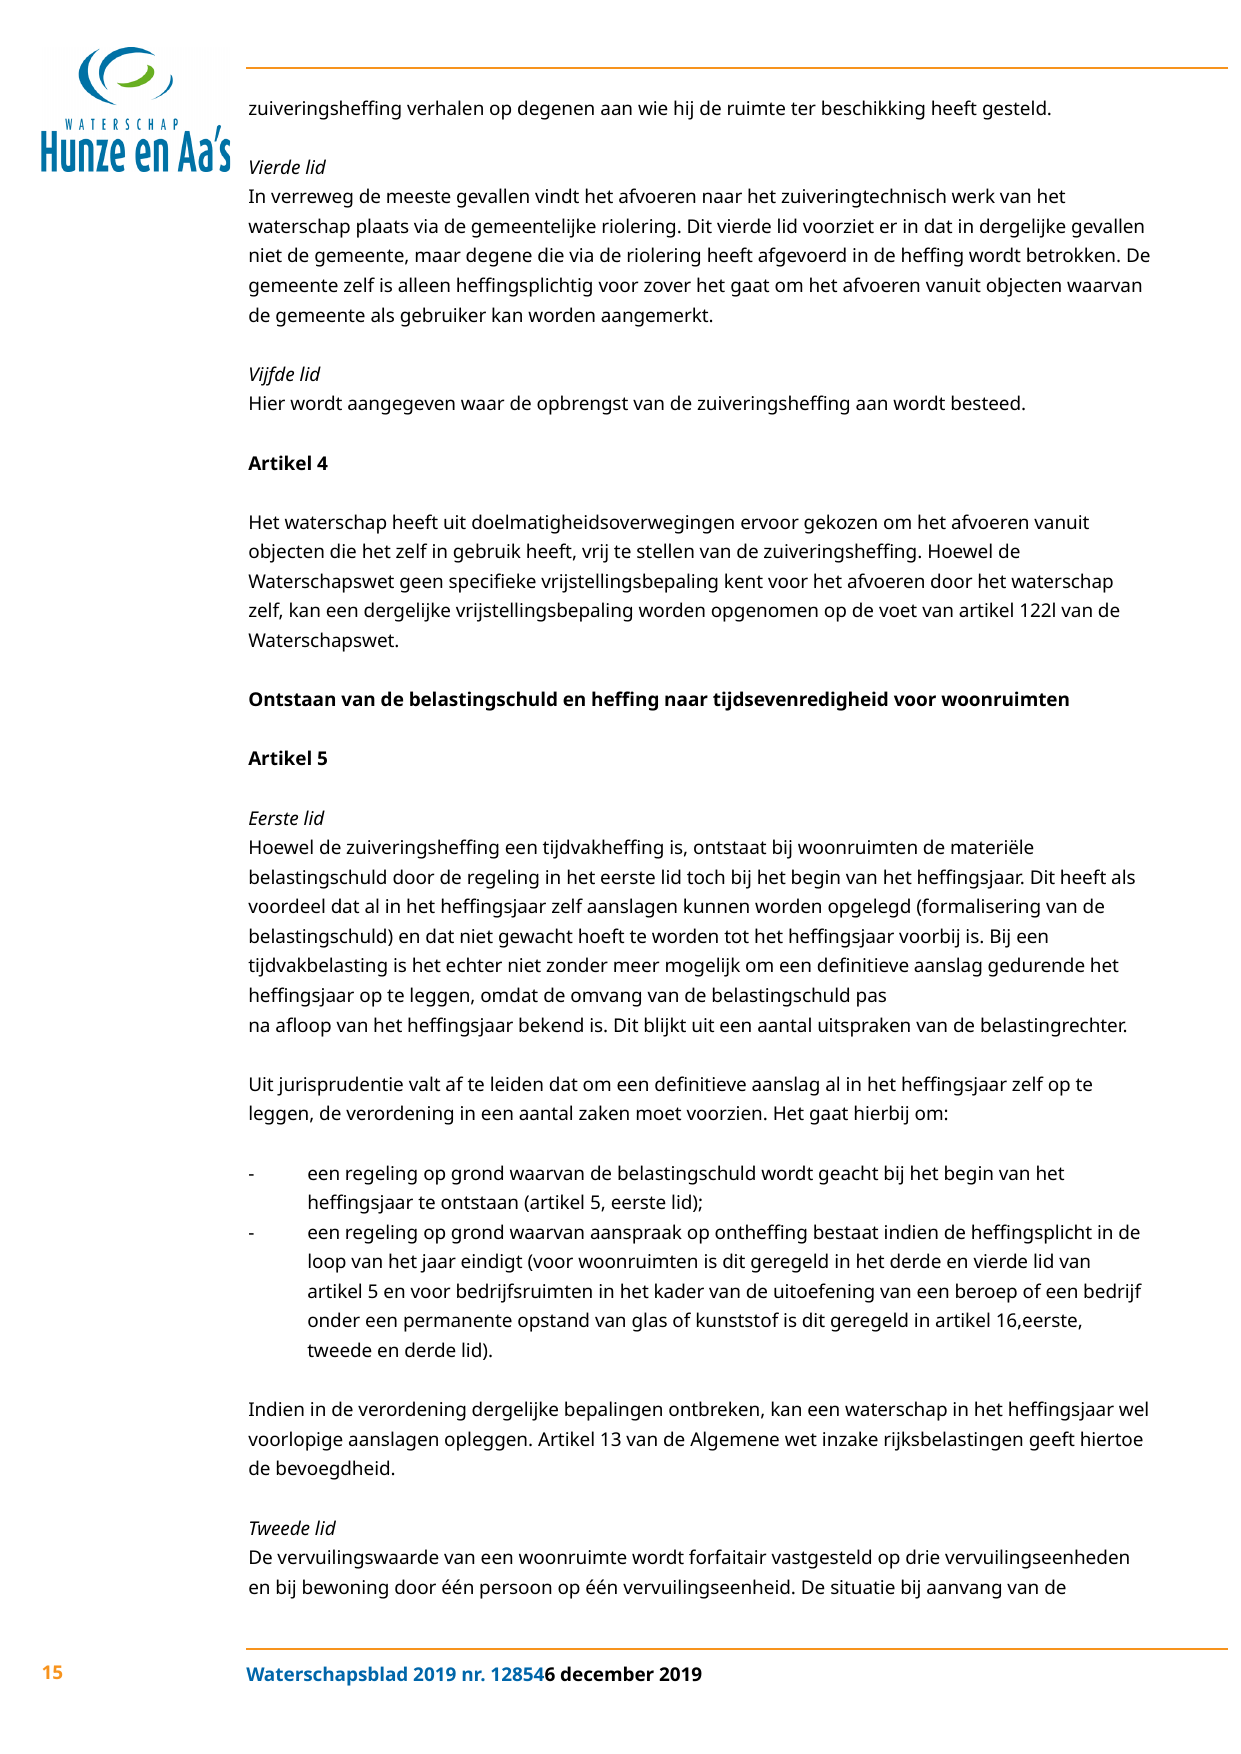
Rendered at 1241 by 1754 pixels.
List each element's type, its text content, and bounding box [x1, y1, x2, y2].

text In verreweg de meeste gevallen vindt het afvoeren naar het zuiveringtechnisch werk van het waterschap plaats via de gemeentelijke riolering. Dit vierde lid voorziet er in dat in dergelijke gevallen niet de gemeente, maar degene die via de riolering heeft afgevoerd in de heffing wordt betrokken. De gemeente zelf is alleen heffingsplichtig voor zover het gaat om het afvoeren vanuit objecten waarvan de gemeente als gebruiker kan worden aangemerkt. [248, 183, 1152, 328]
list een regeling op grond waarvan aanspraak op ontheffing bestaat indien de heffingsplicht in de loop van het jaar eindigt (voor woonruimten is dit geregeld in het derde en vierde lid van artikel 5 en voor bedrijfsruimten in het kader van de uitoefening van een beroep of een bedrijf onder een permanente opstand van glas of kunststof is dit geregeld in artikel 16,eerste, tweede en derde lid). [248, 1219, 1152, 1363]
text Hier wordt aangegeven waar de opbrengst van de zuiveringsheffing aan wordt besteed. [248, 391, 1152, 416]
text Uit jurisprudentie valt af te leiden dat om een definitieve aanslag al in het heffingsjaar zelf op te leggen, de verordening in een aantal zaken moet voorzien. Het gaat hierbij om: [248, 1071, 1152, 1126]
picture [183, 163, 191, 172]
text na afloop van het heffingsjaar bekend is. Dit blijkt uit een aantal uitspraken van de belastingrechter. [248, 1012, 1152, 1038]
picture [226, 145, 231, 156]
text Eerste lid [248, 805, 1152, 831]
text zuiveringsheffing verhalen op degenen aan wie hij de ruimte ter beschikking heeft gesteld. [248, 95, 1152, 121]
text Het waterschap heeft uit doelmatigheidsoverwegingen ervoor gekozen om het afvoeren vanuit objecten die het zelf in gebruik heeft, vrij te stellen van de zuiveringsheffing. Hoewel de Waterschapswet geen specifieke vrijstellingsbepaling kent voor het afvoeren door het waterschap zelf, kan een dergelijke vrijstellingsbepaling worden opgenomen op de voet van artikel 122l van de Waterschapswet. [248, 509, 1152, 653]
text Artikel 4 [248, 450, 1152, 476]
list een regeling op grond waarvan de belastingschuld wordt geacht bij het begin van het heffingsjaar te ontstaan (artikel 5, eerste lid); [248, 1160, 1152, 1215]
text Tweede lid [248, 1515, 1152, 1541]
text De vervuilingswaarde van een woonruimte wordt forfaitair vastgesteld op drie vervuilingseenheden en bij bewoning door één persoon op één vervuilingseenheid. De situatie bij aanvang van de [248, 1544, 1152, 1600]
text Vijfde lid [248, 361, 1152, 387]
text Ontstaan van de belastingschuld en heffing naar tijdsevenredigheid voor woonruimten [248, 686, 1152, 712]
text Hoewel de zuiveringsheffing een tijdvakheffing is, ontstaat bij woonruimten de materiële belastingschuld door de regeling in het eerste lid toch bij het begin van het heffingsjaar. Dit heeft als voordeel dat al in het heffingsjaar zelf aanslagen kunnen worden opgelegd (formalisering van de belastingschuld) en dat niet gewacht hoeft te worden tot het heffingsjaar voorbij is. Bij een tijdvakbelasting is het echter niet zonder meer mogelijk om een definitieve aanslag gedurende het heffingsjaar op te leggen, omdat de omvang van de belastingschuld pas [248, 834, 1152, 1008]
picture [41, 47, 231, 172]
picture [47, 154, 51, 172]
text Artikel 5 [248, 746, 1152, 771]
text Indien in de verordening dergelijke bepalingen ontbreken, kan een waterschap in het heffingsjaar wel voorlopige aanslagen opleggen. Artikel 13 van de Algemene wet inzake rijksbelastingen geeft hiertoe de bevoegdheid. [248, 1396, 1152, 1481]
text Vierde lid [248, 154, 1152, 180]
